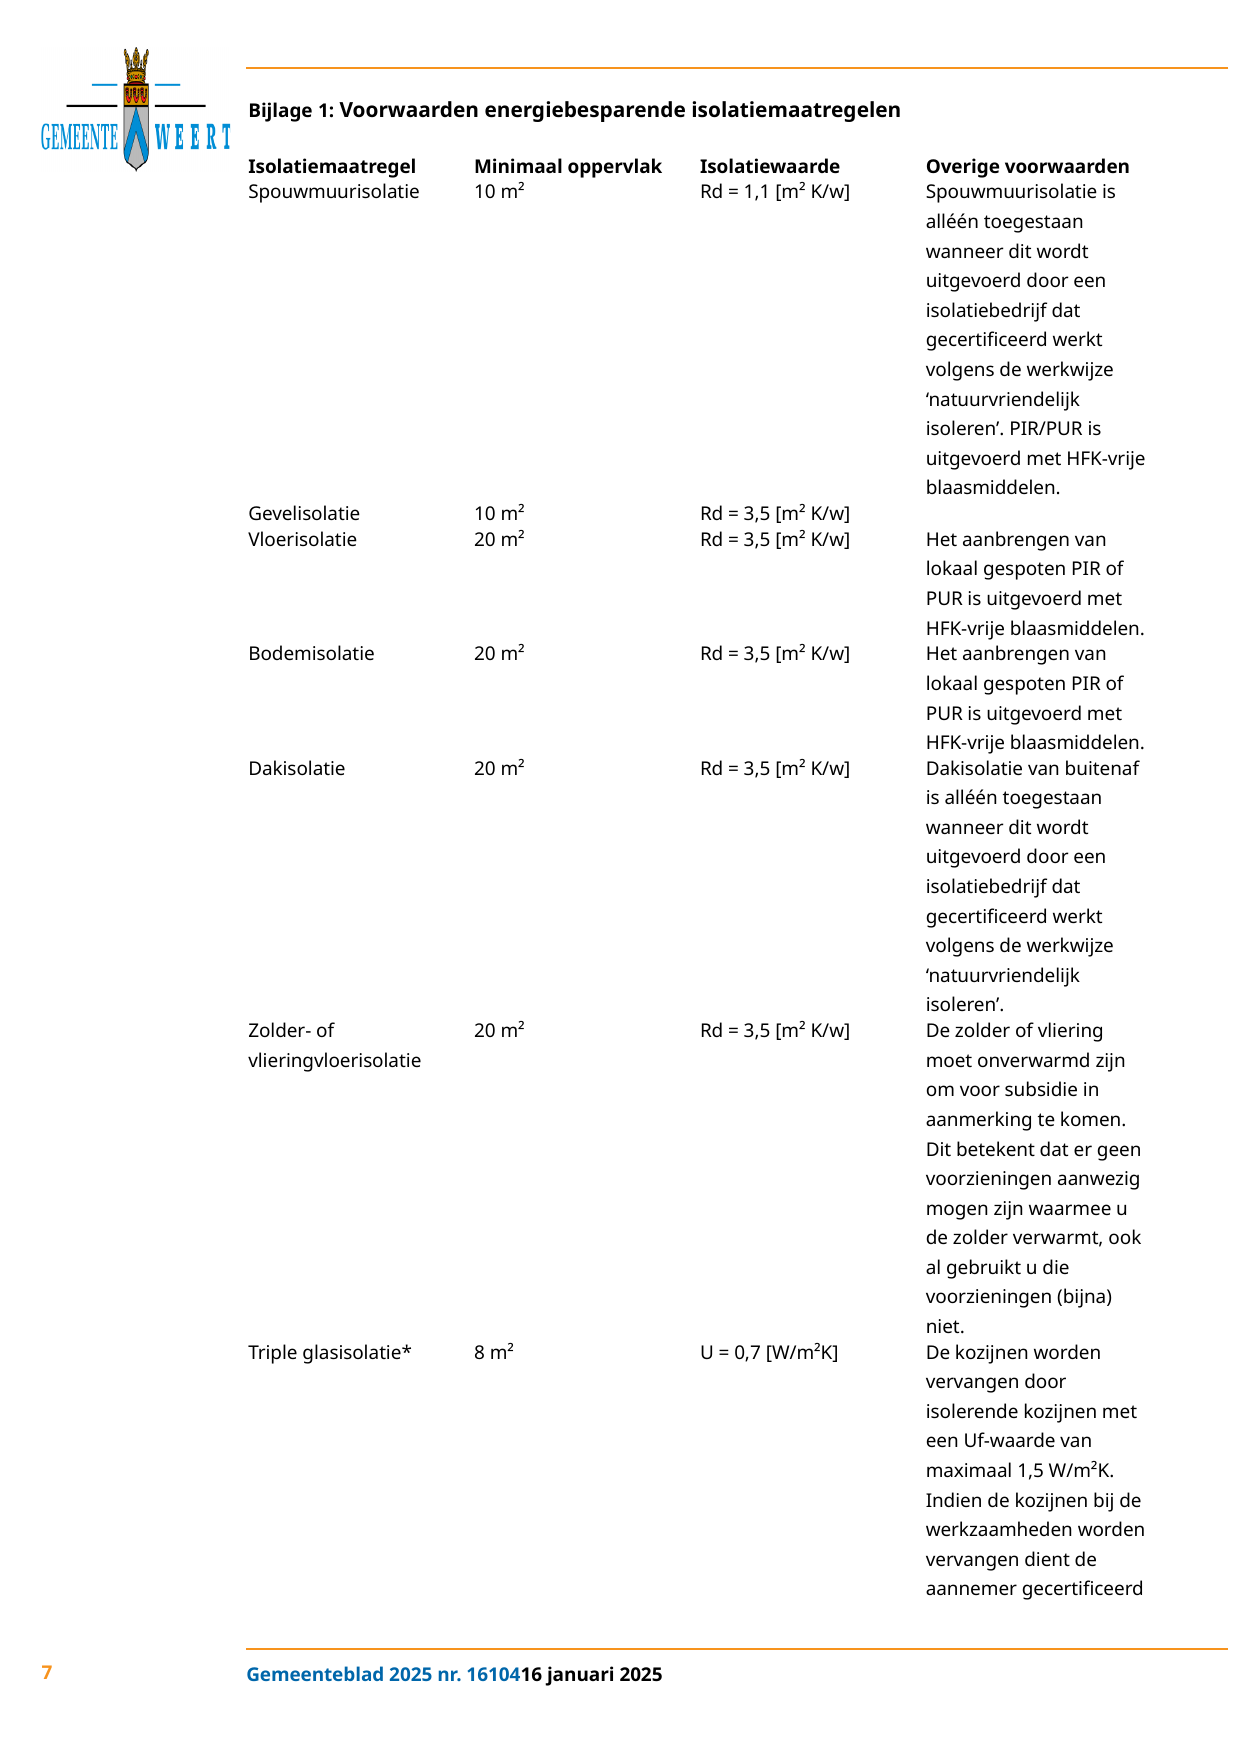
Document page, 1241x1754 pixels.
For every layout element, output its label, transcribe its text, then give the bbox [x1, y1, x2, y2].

table_cell Rd = 3,5 [m² K/w] [700, 1018, 926, 1339]
table_header Isolatiemaatregel [248, 153, 474, 179]
text Bijlage 1: Voorwaarden energiebesparende isolatiemaatregelen [248, 95, 1152, 123]
table_cell De kozijnen worden vervangen door isolerende kozijnen met een Uf-waarde van maximaal 1,5 W/m²K. Indien de kozijnen bij de werkzaamheden worden vervangen dient de aannemer gecertificeerd [926, 1339, 1152, 1601]
table_cell Gevelisolatie [248, 500, 474, 526]
table_cell 10 m² [474, 179, 700, 500]
table_cell Rd = 1,1 [m² K/w] [700, 179, 926, 500]
table_cell 20 m² [474, 755, 700, 1017]
table_cell [926, 500, 1152, 526]
table_cell Het aanbrengen van lokaal gespoten PIR of PUR is uitgevoerd met HFK-vrije blaasmiddelen. [926, 526, 1152, 641]
table_cell Vloerisolatie [248, 526, 474, 641]
table_cell Triple glasisolatie* [248, 1339, 474, 1601]
table_cell De zolder of vliering moet onverwarmd zijn om voor subsidie in aanmerking te komen. Dit betekent dat er geen voorzieningen aanwezig mogen zijn waarmee u de zolder verwarmt, ook al gebruikt u die voorzieningen (bijna) niet. [926, 1018, 1152, 1339]
table_header Isolatiewaarde [700, 153, 926, 179]
table_cell 8 m² [474, 1339, 700, 1601]
table_cell 10 m² [474, 500, 700, 526]
table_cell Dakisolatie van buitenaf is alléén toegestaan wanneer dit wordt uitgevoerd door een isolatiebedrijf dat gecertificeerd werkt volgens de werkwijze ‘natuurvriendelijk isoleren’. [926, 755, 1152, 1017]
table_cell U = 0,7 [W/m²K] [700, 1339, 926, 1601]
table_cell Rd = 3,5 [m² K/w] [700, 641, 926, 755]
table_cell Spouwmuurisolatie [248, 179, 474, 500]
picture [41, 47, 231, 172]
table_cell Rd = 3,5 [m² K/w] [700, 755, 926, 1017]
table_cell Het aanbrengen van lokaal gespoten PIR of PUR is uitgevoerd met HFK-vrije blaasmiddelen. [926, 641, 1152, 755]
table_cell Dakisolatie [248, 755, 474, 1017]
table_cell 20 m² [474, 1018, 700, 1339]
table_header Overige voorwaarden [926, 153, 1152, 179]
table_cell Rd = 3,5 [m² K/w] [700, 500, 926, 526]
table_cell Zolder- of vlieringvloerisolatie [248, 1018, 474, 1339]
table_cell Bodemisolatie [248, 641, 474, 755]
table_header Minimaal oppervlak [474, 153, 700, 179]
table_cell 20 m² [474, 526, 700, 641]
table_cell Spouwmuurisolatie is alléén toegestaan wanneer dit wordt uitgevoerd door een isolatiebedrijf dat gecertificeerd werkt volgens de werkwijze ‘natuurvriendelijk isoleren’. PIR/PUR is uitgevoerd met HFK-vrije blaasmiddelen. [926, 179, 1152, 500]
table_cell 20 m² [474, 641, 700, 755]
table_cell Rd = 3,5 [m² K/w] [700, 526, 926, 641]
